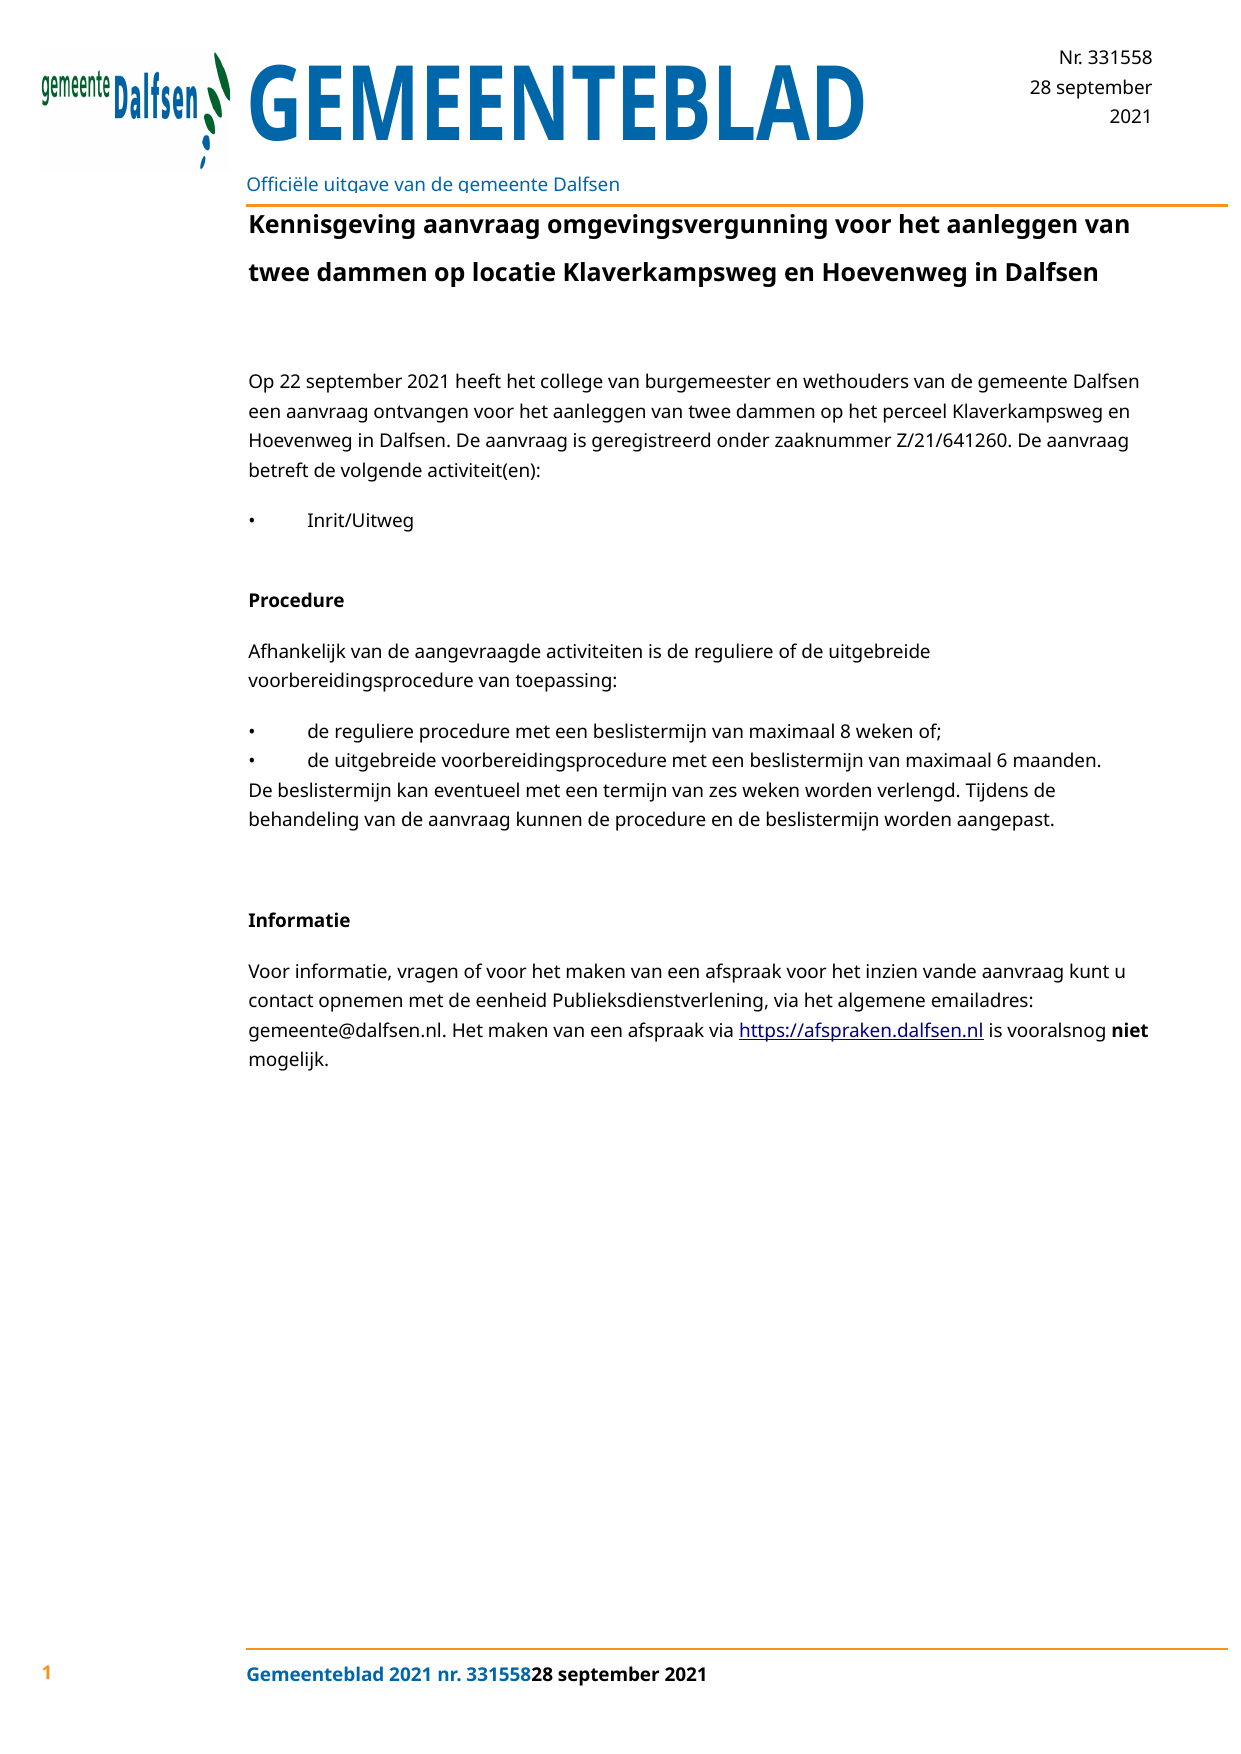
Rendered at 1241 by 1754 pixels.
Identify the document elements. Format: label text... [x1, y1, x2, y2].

list Inrit/Uitweg [248, 507, 1152, 533]
text Voor informatie, vragen of voor het maken van een afspraak voor het inzien vande aanvraag kunt u contact opnemen met de eenheid Publieksdienstverlening, via het algemene emailadres: gemeente@dalfsen.nl. Het maken van een afspraak via https://afspraken.dalfsen.nl is vooralsnog niet mogelijk. [248, 958, 1152, 1072]
text Op 22 september 2021 heeft het college van burgemeester en wethouders van de gemeente Dalfsen een aanvraag ontvangen voor het aanleggen van twee dammen op het perceel Klaverkampsweg en Hoevenweg in Dalfsen. De aanvraag is geregistreerd onder zaaknummer Z/21/641260. De aanvraag betreft de volgende activiteit(en): [248, 368, 1152, 483]
picture [41, 47, 231, 172]
text Afhankelijk van de aangevraagde activiteiten is de reguliere of de uitgebreide voorbereidingsprocedure van toepassing: [248, 638, 1152, 693]
text Procedure [248, 587, 1152, 613]
list de reguliere procedure met een beslistermijn van maximaal 8 weken of; [248, 718, 1152, 744]
list de uitgebreide voorbereidingsprocedure met een beslistermijn van maximaal 6 maanden. [248, 747, 1152, 773]
text Kennisgeving aanvraag omgevingsvergunning voor het aanleggen van twee dammen op locatie Klaverkampsweg en Hoevenweg in Dalfsen [248, 207, 1152, 288]
text Informatie [248, 907, 1152, 933]
text De beslistermijn kan eventueel met een termijn van zes weken worden verlengd. Tijdens de behandeling van de aanvraag kunnen de procedure en de beslistermijn worden aangepast. [248, 777, 1152, 832]
